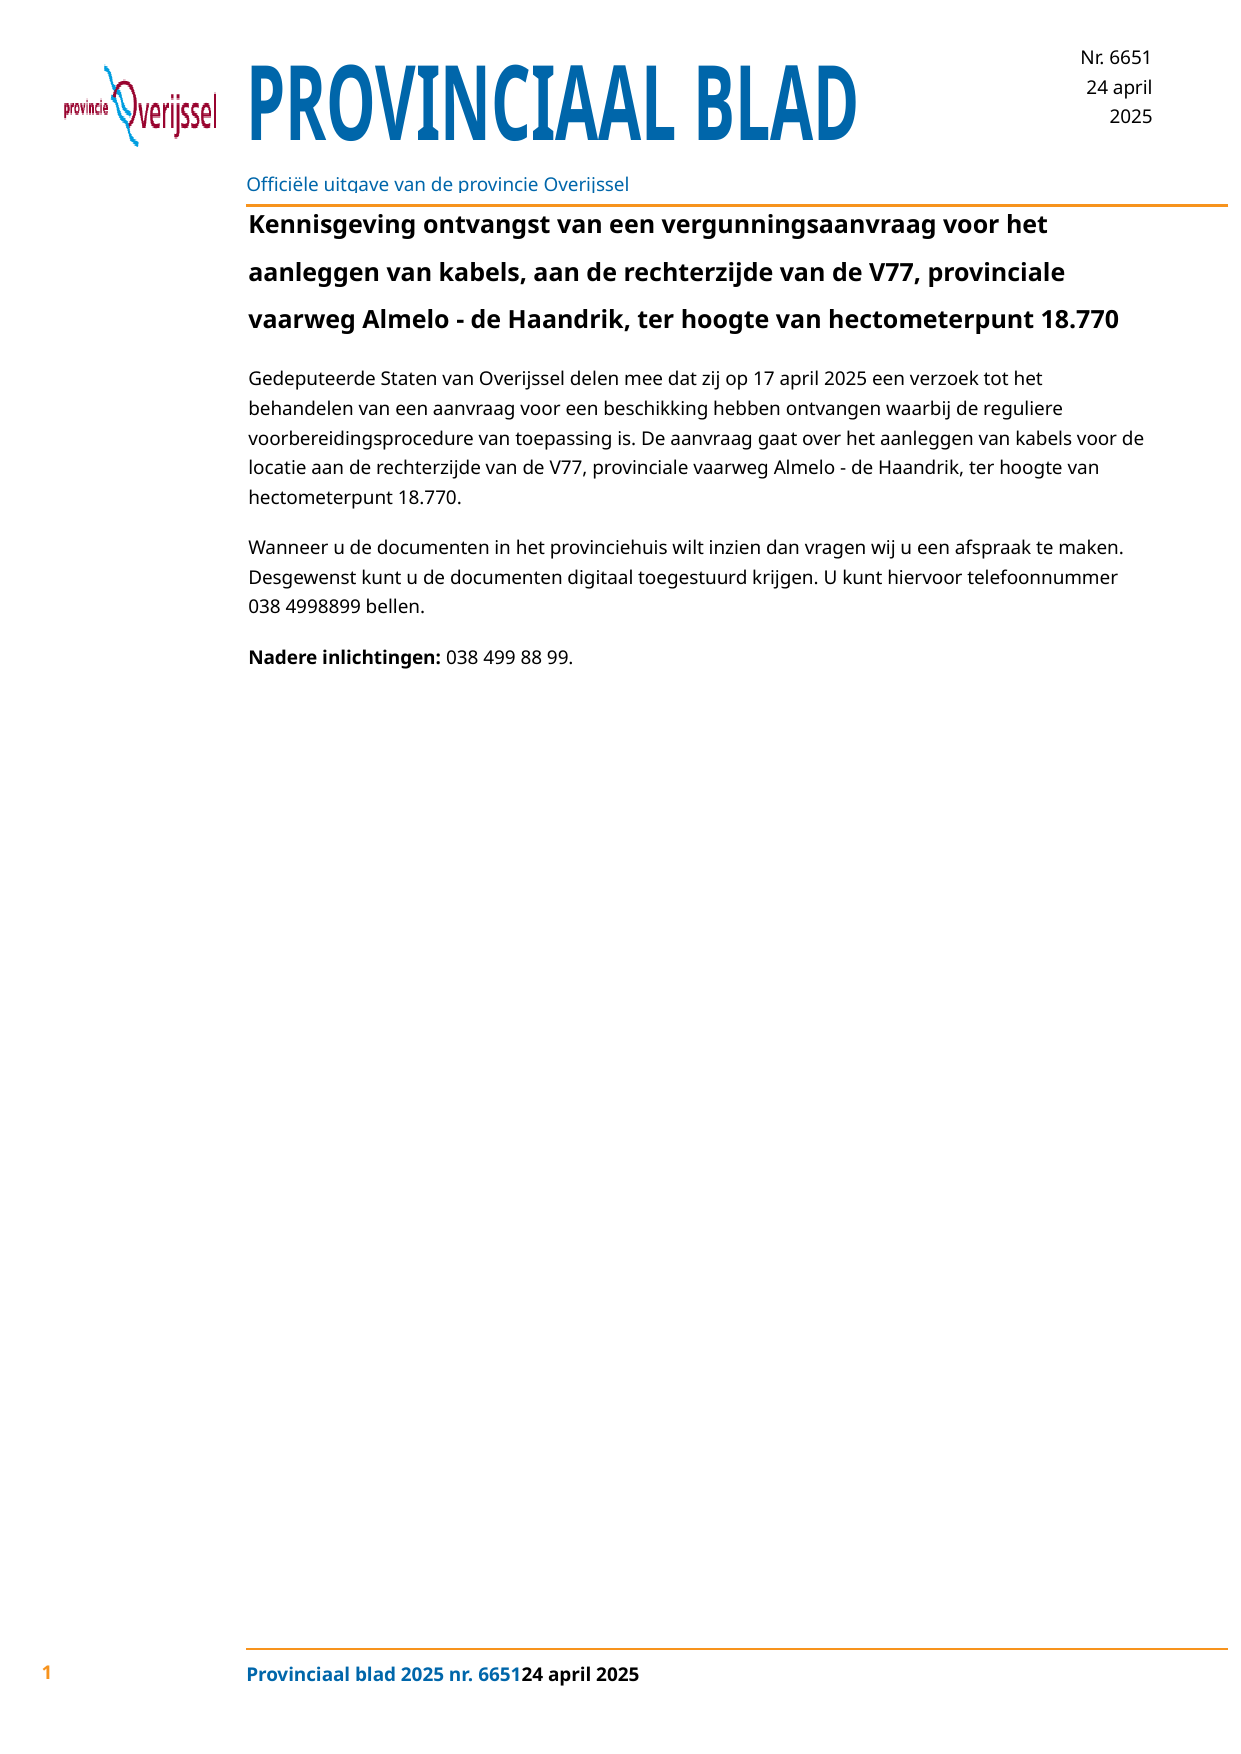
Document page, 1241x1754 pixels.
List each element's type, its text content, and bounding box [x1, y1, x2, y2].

text Gedeputeerde Staten van Overijssel delen mee dat zij op 17 april 2025 een verzoek tot het behandelen van een aanvraag voor een beschikking hebben ontvangen waarbij de reguliere voorbereidingsprocedure van toepassing is. De aanvraag gaat over het aanleggen van kabels voor de locatie aan de rechterzijde van de V77, provinciale vaarweg Almelo - de Haandrik, ter hoogte van hectometerpunt 18.770. [248, 366, 1152, 509]
text Wanneer u de documenten in het provinciehuis wilt inzien dan vragen wij u een afspraak te maken. Desgewenst kunt u de documenten digitaal toegestuurd krijgen. U kunt hiervoor telefoonnummer 038 4998899 bellen. [248, 534, 1152, 619]
text Kennisgeving ontvangst van een vergunningsaanvraag voor het aanleggen van kabels, aan de rechterzijde van de V77, provinciale vaarweg Almelo - de Haandrik, ter hoogte van hectometerpunt 18.770 [248, 207, 1152, 336]
picture [41, 47, 231, 172]
text Nadere inlichtingen: 038 499 88 99. [248, 644, 1152, 669]
